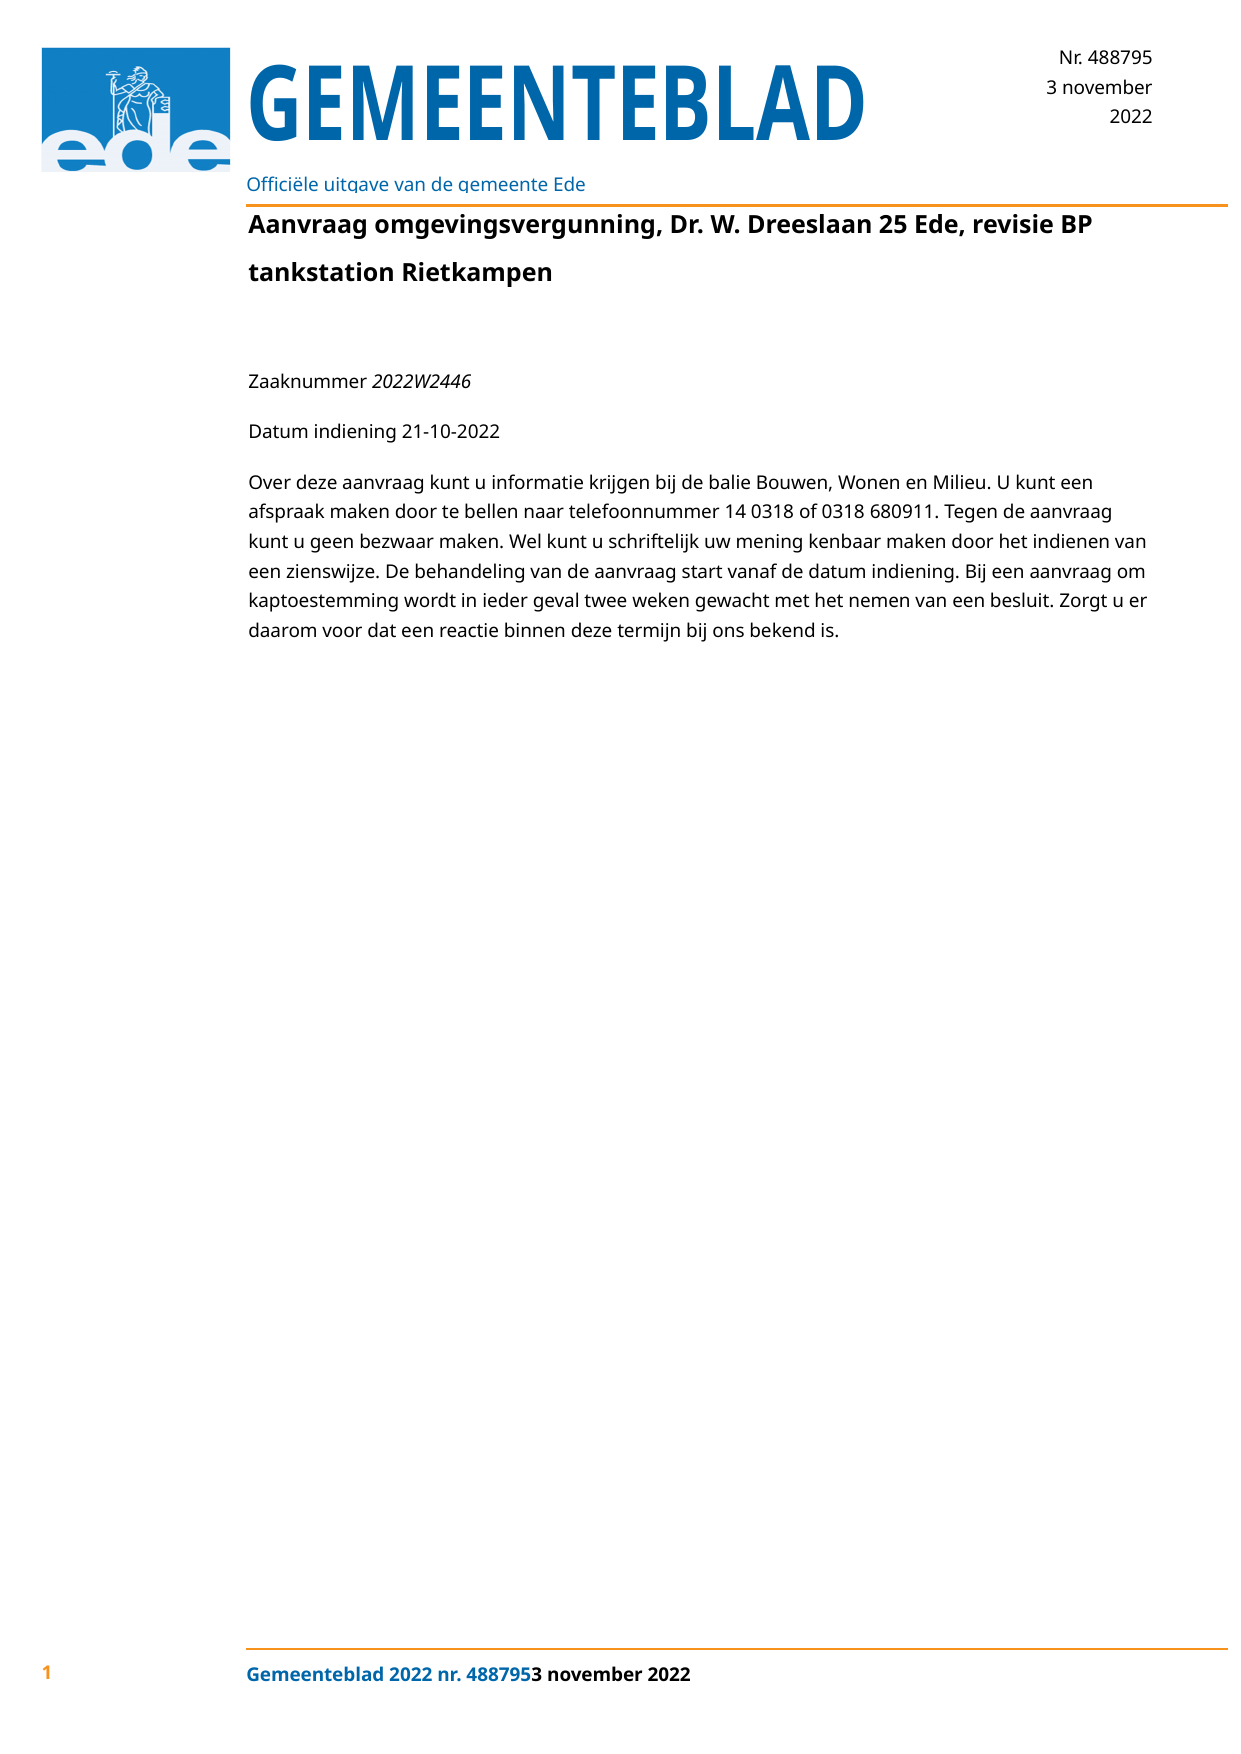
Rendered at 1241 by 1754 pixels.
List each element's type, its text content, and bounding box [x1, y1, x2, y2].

text Zaaknummer 2022W2446 [248, 368, 1152, 394]
text Aanvraag omgevingsvergunning, Dr. W. Dreeslaan 25 Ede, revisie BP tankstation Rietkampen [248, 207, 1152, 288]
text Over deze aanvraag kunt u informatie krijgen bij de balie Bouwen, Wonen en Milieu. U kunt een afspraak maken door te bellen naar telefoonnummer 14 0318 of 0318 680911. Tegen de aanvraag kunt u geen bezwaar maken. Wel kunt u schriftelijk uw mening kenbaar maken door het indienen van een zienswijze. De behandeling van de aanvraag start vanaf de datum indiening. Bij een aanvraag om kaptoestemming wordt in ieder geval twee weken gewacht met het nemen van een besluit. Zorgt u er daarom voor dat een reactie binnen deze termijn bij ons bekend is. [248, 469, 1152, 643]
picture [41, 47, 231, 172]
text Datum indiening 21-10-2022 [248, 419, 1152, 444]
